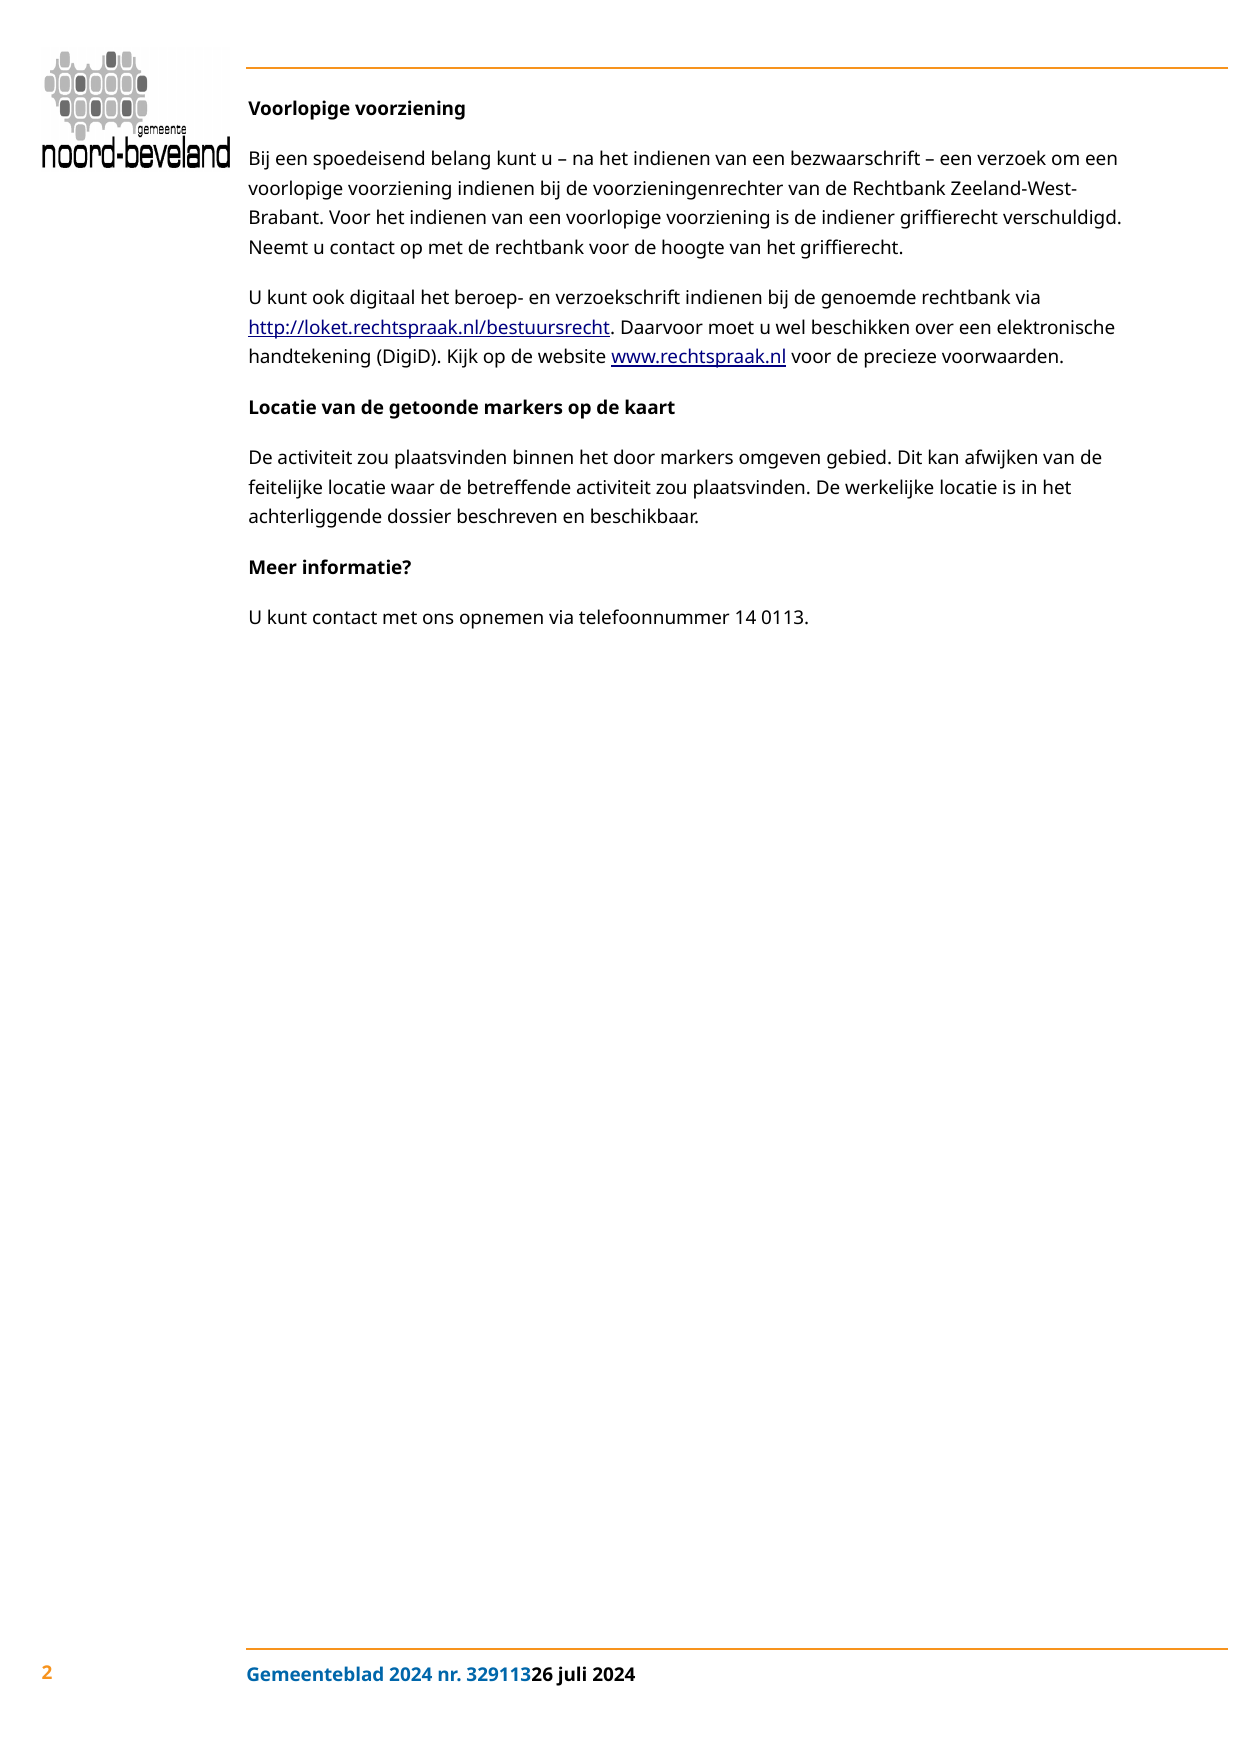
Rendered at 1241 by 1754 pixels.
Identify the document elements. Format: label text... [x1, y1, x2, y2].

text De activiteit zou plaatsvinden binnen het door markers omgeven gebied. Dit kan afwijken van de feitelijke locatie waar de betreffende activiteit zou plaatsvinden. De werkelijke locatie is in het achterliggende dossier beschreven en beschikbaar. [248, 444, 1152, 529]
picture [41, 47, 231, 172]
text Bij een spoedeisend belang kunt u – na het indienen van een bezwaarschrift – een verzoek om een voorlopige voorziening indienen bij de voorzieningenrechter van de Rechtbank Zeeland-West-Brabant. Voor het indienen van een voorlopige voorziening is de indiener griffierecht verschuldigd. Neemt u contact op met de rechtbank voor de hoogte van het griffierecht. [248, 145, 1152, 260]
text Meer informatie? [248, 554, 1152, 580]
text U kunt ook digitaal het beroep- en verzoekschrift indienen bij de genoemde rechtbank via http://loket.rechtspraak.nl/bestuursrecht. Daarvoor moet u wel beschikken over een elektronische handtekening (DigiD). Kijk op de website www.rechtspraak.nl voor de precieze voorwaarden. [248, 284, 1152, 369]
text Locatie van de getoonde markers op de kaart [248, 394, 1152, 420]
text Voorlopige voorziening [248, 95, 1152, 121]
text U kunt contact met ons opnemen via telefoonnummer 14 0113. [248, 604, 1152, 630]
